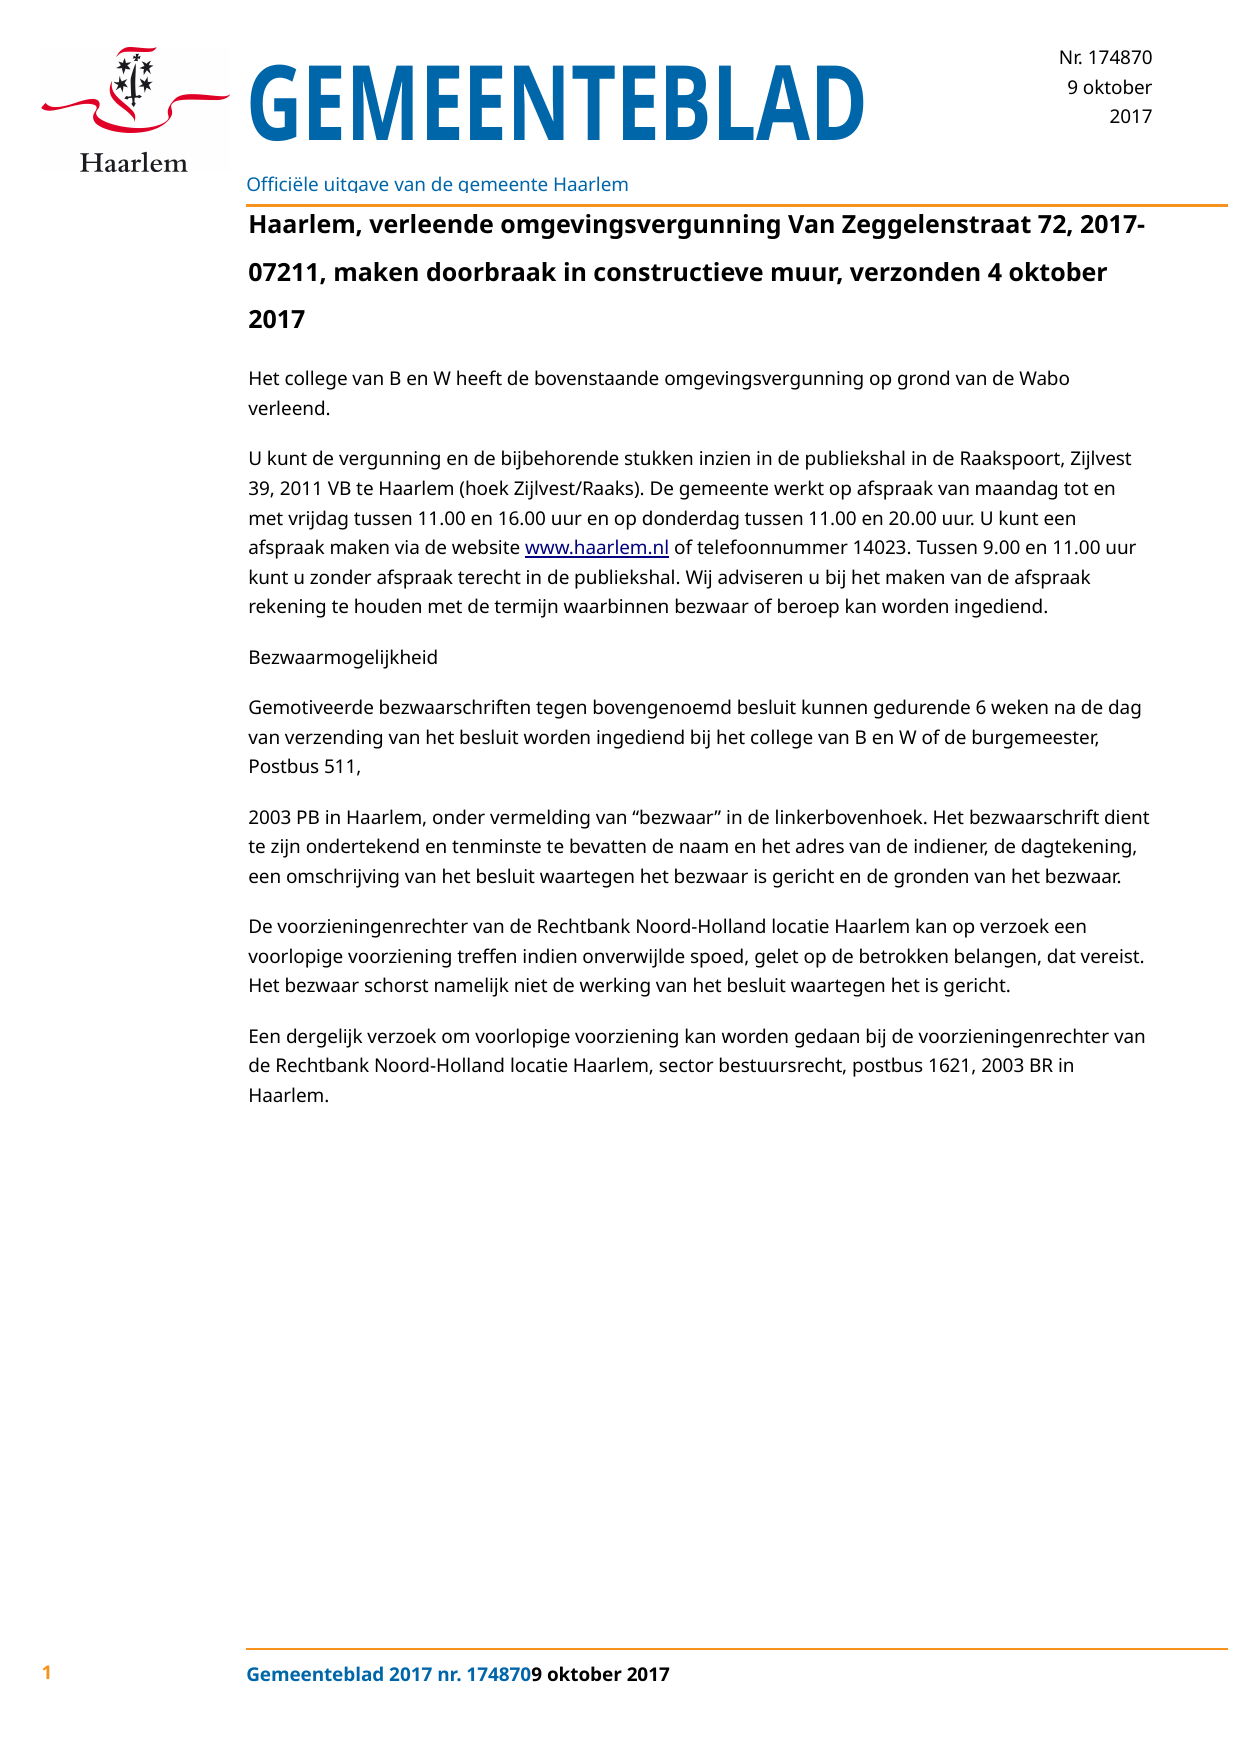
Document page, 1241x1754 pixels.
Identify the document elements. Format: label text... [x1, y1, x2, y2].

text U kunt de vergunning en de bijbehorende stukken inzien in de publiekshal in de Raakspoort, Zijlvest 39, 2011 VB te Haarlem (hoek Zijlvest/Raaks). De gemeente werkt op afspraak van maandag tot en met vrijdag tussen 11.00 en 16.00 uur en op donderdag tussen 11.00 en 20.00 uur. U kunt een afspraak maken via de website www.haarlem.nl of telefoonnummer 14023. Tussen 9.00 en 11.00 uur kunt u zonder afspraak terecht in de publiekshal. Wij adviseren u bij het maken van de afspraak rekening te houden met de termijn waarbinnen bezwaar of beroep kan worden ingediend. [248, 446, 1152, 619]
text Bezwaarmogelijkheid [248, 644, 1152, 669]
text Het college van B en W heeft de bovenstaande omgevingsvergunning op grond van de Wabo verleend. [248, 366, 1152, 421]
text Haarlem, verleende omgevingsvergunning Van Zeggelenstraat 72, 2017-07211, maken doorbraak in constructieve muur, verzonden 4 oktober 2017 [248, 207, 1152, 336]
text De voorzieningenrechter van de Rechtbank Noord-Holland locatie Haarlem kan op verzoek een voorlopige voorziening treffen indien onverwijlde spoed, gelet op de betrokken belangen, dat vereist. Het bezwaar schorst namelijk niet de werking van het besluit waartegen het is gericht. [248, 913, 1152, 998]
text Gemotiveerde bezwaarschriften tegen bovengenoemd besluit kunnen gedurende 6 weken na de dag van verzending van het besluit worden ingediend bij het college van B en W of de burgemeester, Postbus 511, [248, 694, 1152, 779]
text 2003 PB in Haarlem, onder vermelding van “bezwaar” in de linkerbovenhoek. Het bezwaarschrift dient te zijn ondertekend en tenminste te bevatten de naam en het adres van de indiener, de dagtekening, een omschrijving van het besluit waartegen het bezwaar is gericht en de gronden van het bezwaar. [248, 804, 1152, 889]
picture [41, 47, 231, 172]
text Een dergelijk verzoek om voorlopige voorziening kan worden gedaan bij de voorzieningenrechter van de Rechtbank Noord-Holland locatie Haarlem, sector bestuursrecht, postbus 1621, 2003 BR in Haarlem. [248, 1023, 1152, 1108]
